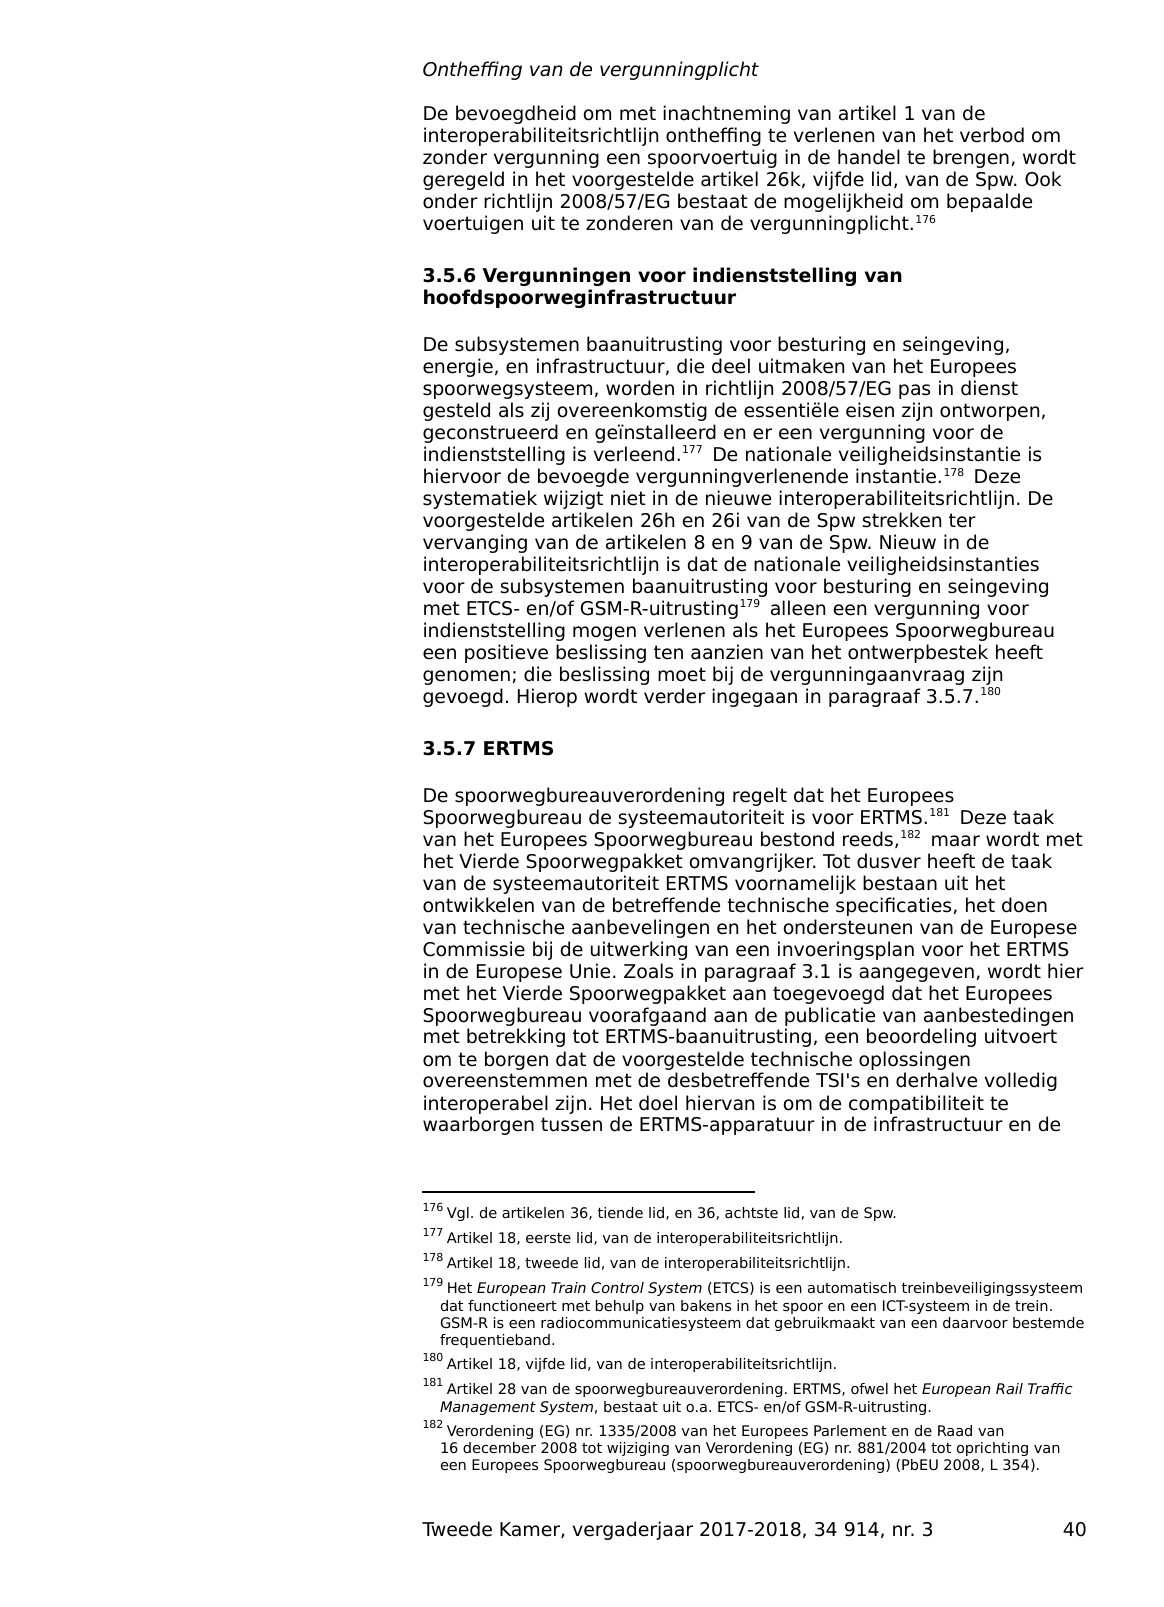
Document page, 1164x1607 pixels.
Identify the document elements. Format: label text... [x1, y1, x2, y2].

text De subsystemen baanuitrusting voor besturing en seingeving, energie, en infrastructuur, die deel uitmaken van het Europees spoorwegsysteem, worden in richtlijn 2008/57/EG pas in dienst gesteld als zij overeenkomstig de essentiële eisen zijn ontworpen, geconstrueerd en geïnstalleerd en er een vergunning voor de indienststelling is verleend. De nationale veiligheidsinstantie is hiervoor de bevoegde vergunningverlenende instantie. Deze systematiek wijzigt niet in de nieuwe interoperabiliteitsrichtlijn. De voorgestelde artikelen 26h en 26i van de Spw strekken ter vervanging van de artikelen 8 en 9 van de Spw. Nieuw in de interoperabiliteitsrichtlijn is dat de nationale veiligheidsinstanties voor de subsystemen baanuitrusting voor besturing en seingeving met ETCS- en/of GSM-R-uitrusting alleen een vergunning voor indienststelling mogen verlenen als het Europees Spoorwegbureau een positieve beslissing ten aanzien van het ontwerpbestek heeft genomen; die beslissing moet bij de vergunningaanvraag zijn gevoegd. Hierop wordt verder ingegaan in paragraaf 3.5.7. [422, 334, 1087, 708]
subtitle Ontheffing van de vergunningplicht [422, 59, 1087, 81]
text Het European Train Control System (ETCS) is een automatisch treinbeveiligingssysteem dat functioneert met behulp van bakens in het spoor en een ICT-systeem in de trein. GSM-R is een radiocommunicatiesysteem dat gebruikmaakt van een daarvoor bestemde frequentieband. [422, 1276, 1087, 1349]
text Artikel 18, tweede lid, van de interoperabiliteitsrichtlijn. [422, 1251, 1087, 1273]
text De spoorwegbureauverordening regelt dat het Europees Spoorwegbureau de systeemautoriteit is voor ERTMS. Deze taak van het Europees Spoorwegbureau bestond reeds, maar wordt met het Vierde Spoorwegpakket omvangrijker. Tot dusver heeft de taak van de systeemautoriteit ERTMS voornamelijk bestaan uit het ontwikkelen van de betreffende technische specificaties, het doen van technische aanbevelingen en het ondersteunen van de Europese Commissie bij de uitwerking van een invoeringsplan voor het ERTMS in de Europese Unie. Zoals in paragraaf 3.1 is aangegeven, wordt hier met het Vierde Spoorwegpakket aan toegevoegd dat het Europees Spoorwegbureau voorafgaand aan de publicatie van aanbestedingen met betrekking tot ERTMS-baanuitrusting, een beoordeling uitvoert om te borgen dat de voorgestelde technische oplossingen overeenstemmen met de desbetreffende TSI's en derhalve volledig interoperabel zijn. Het doel hiervan is om de compatibiliteit te waarborgen tussen de ERTMS-apparatuur in de infrastructuur en de [422, 785, 1087, 1136]
text De bevoegdheid om met inachtneming van artikel 1 van de interoperabiliteitsrichtlijn ontheffing te verlenen van het verbod om zonder vergunning een spoorvoertuig in de handel te brengen, wordt geregeld in het voorgestelde artikel 26k, vijfde lid, van de Spw. Ook onder richtlijn 2008/57/EG bestaat de mogelijkheid om bepaalde voertuigen uit te zonderen van de vergunningplicht. [422, 103, 1087, 235]
subtitle 3.5.6 Vergunningen voor indienststelling van hoofdspoorweginfrastructuur [422, 265, 1087, 309]
text Artikel 18, vijfde lid, van de interoperabiliteitsrichtlijn. [422, 1352, 1087, 1374]
text Artikel 18, eerste lid, van de interoperabiliteitsrichtlijn. [422, 1226, 1087, 1248]
text Vgl. de artikelen 36, tiende lid, en 36, achtste lid, van de Spw. [422, 1201, 1087, 1223]
text Verordening (EG) nr. 1335/2008 van het Europees Parlement en de Raad van 16 december 2008 tot wijziging van Verordening (EG) nr. 881/2004 tot oprichting van een Europees Spoorwegbureau (spoorwegbureauverordening) (PbEU 2008, L 354). [422, 1418, 1087, 1474]
subtitle 3.5.7 ERTMS [422, 738, 1087, 760]
text Artikel 28 van de spoorwegbureauverordening. ERTMS, ofwel het European Rail Traffic Management System, bestaat uit o.a. ETCS- en/of GSM-R-uitrusting. [422, 1377, 1087, 1416]
